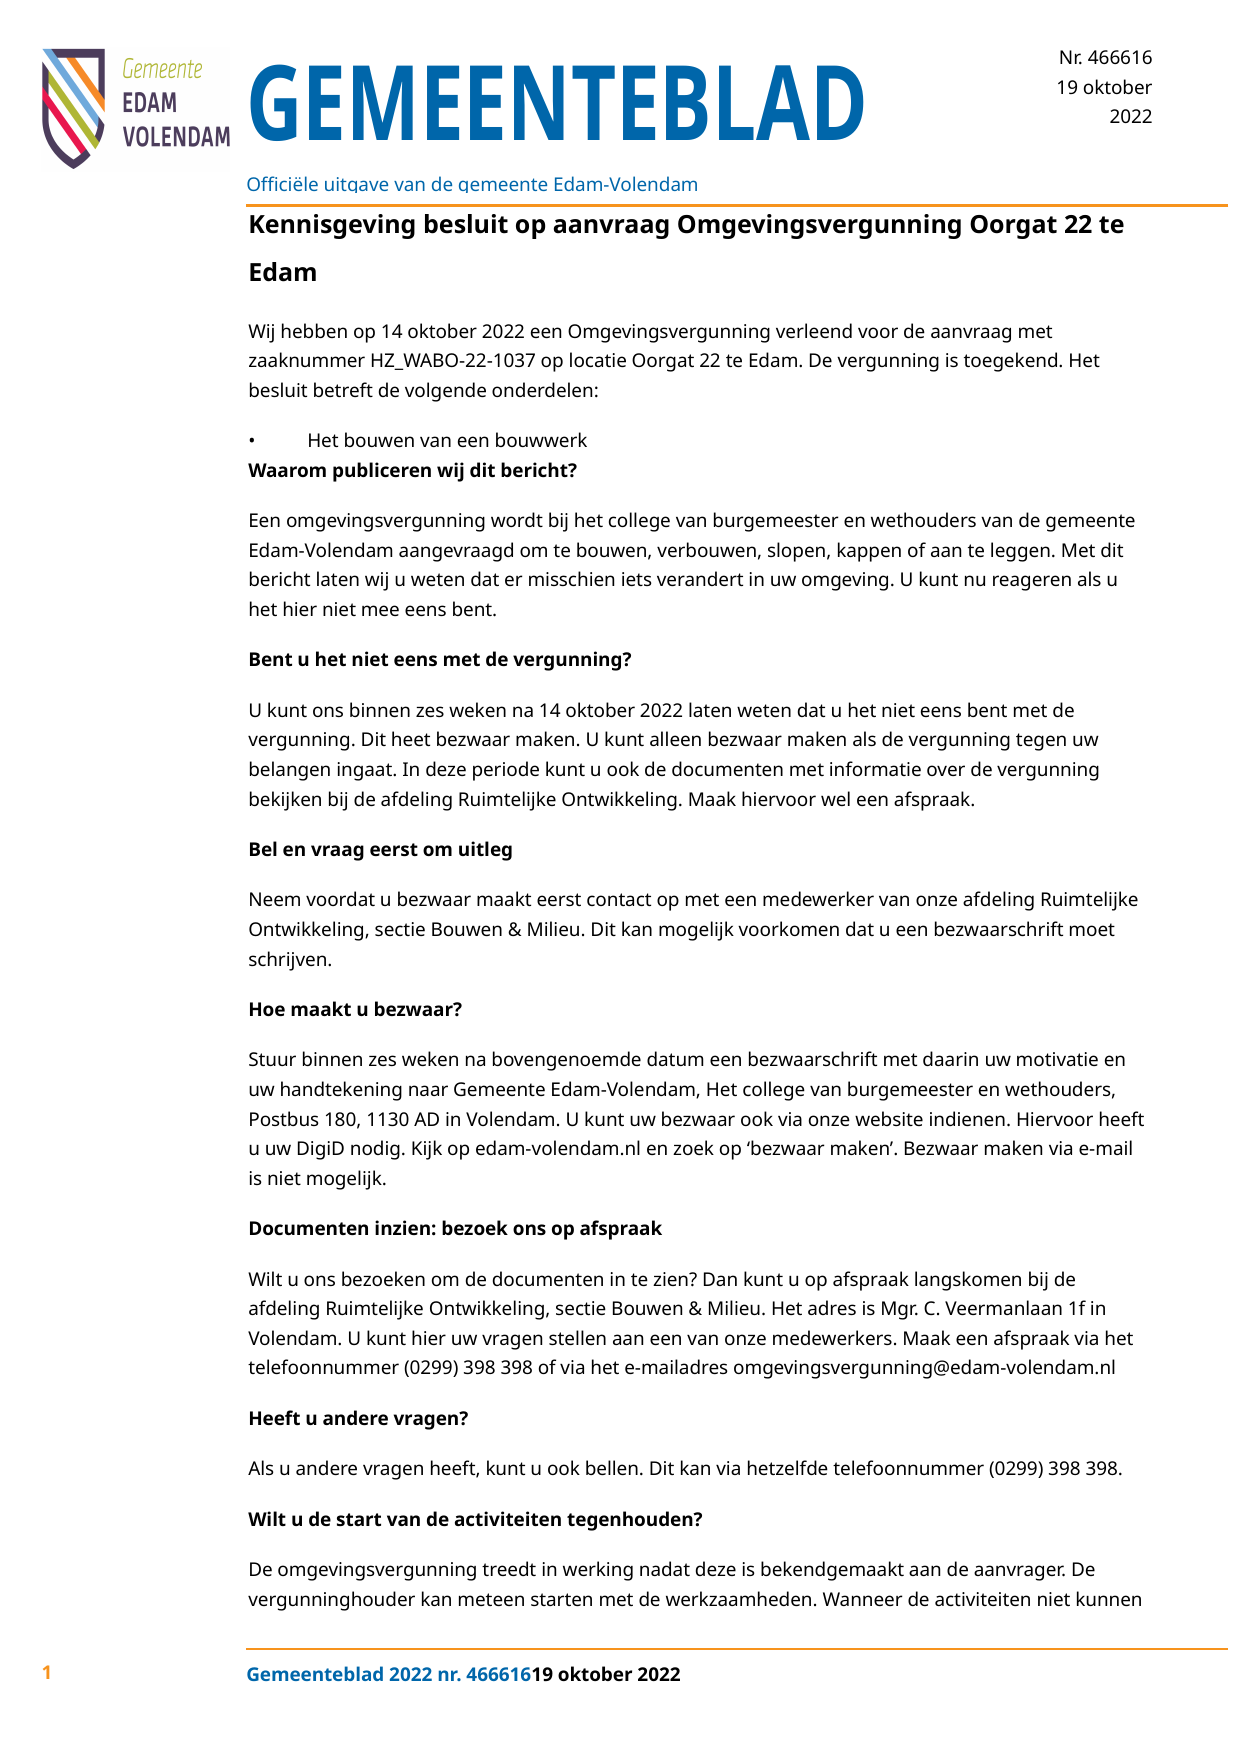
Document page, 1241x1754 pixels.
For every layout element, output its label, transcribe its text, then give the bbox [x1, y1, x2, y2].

text Wilt u de start van de activiteiten tegenhouden? [248, 1506, 1152, 1532]
text Als u andere vragen heeft, kunt u ook bellen. Dit kan via hetzelfde telefoonnummer (0299) 398 398. [248, 1455, 1152, 1481]
text Waarom publiceren wij dit bericht? [248, 457, 1152, 483]
text Heeft u andere vragen? [248, 1405, 1152, 1431]
text Wilt u ons bezoeken om de documenten in te zien? Dan kunt u op afspraak langskomen bij de afdeling Ruimtelijke Ontwikkeling, sectie Bouwen & Milieu. Het adres is Mgr. C. Veermanlaan 1f in Volendam. U kunt hier uw vragen stellen aan een van onze medewerkers. Maak een afspraak via het telefoonnummer (0299) 398 398 of via het e-mailadres omgevingsvergunning@edam-volendam.nl [248, 1266, 1152, 1380]
list Het bouwen van een bouwwerk [248, 427, 1152, 453]
text Bel en vraag eerst om uitleg [248, 836, 1152, 862]
text Wij hebben op 14 oktober 2022 een Omgevingsvergunning verleend voor de aanvraag met zaaknummer HZ_WABO-22-1037 op locatie Oorgat 22 te Edam. De vergunning is toegekend. Het besluit betreft de volgende onderdelen: [248, 318, 1152, 403]
picture [41, 47, 231, 172]
text De omgevingsvergunning treedt in werking nadat deze is bekendgemaakt aan de aanvrager. De vergunninghouder kan meteen starten met de werkzaamheden. Wanneer de activiteiten niet kunnen [248, 1556, 1152, 1612]
text Hoe maakt u bezwaar? [248, 996, 1152, 1022]
text Documenten inzien: bezoek ons op afspraak [248, 1215, 1152, 1241]
text U kunt ons binnen zes weken na 14 oktober 2022 laten weten dat u het niet eens bent met de vergunning. Dit heet bezwaar maken. U kunt alleen bezwaar maken als de vergunning tegen uw belangen ingaat. In deze periode kunt u ook de documenten met informatie over de vergunning bekijken bij de afdeling Ruimtelijke Ontwikkeling. Maak hiervoor wel een afspraak. [248, 697, 1152, 812]
text Neem voordat u bezwaar maakt eerst contact op met een medewerker van onze afdeling Ruimtelijke Ontwikkeling, sectie Bouwen & Milieu. Dit kan mogelijk voorkomen dat u een bezwaarschrift moet schrijven. [248, 887, 1152, 972]
text Stuur binnen zes weken na bovengenoemde datum een bezwaarschrift met daarin uw motivatie en uw handtekening naar Gemeente Edam-Volendam, Het college van burgemeester en wethouders, Postbus 180, 1130 AD in Volendam. U kunt uw bezwaar ook via onze website indienen. Hiervoor heeft u uw DigiD nodig. Kijk op edam-volendam.nl en zoek op ‘bezwaar maken’. Bezwaar maken via e-mail is niet mogelijk. [248, 1047, 1152, 1191]
text Bent u het niet eens met de vergunning? [248, 647, 1152, 672]
text Kennisgeving besluit op aanvraag Omgevingsvergunning Oorgat 22 te Edam [248, 207, 1152, 288]
text Een omgevingsvergunning wordt bij het college van burgemeester en wethouders van de gemeente Edam-Volendam aangevraagd om te bouwen, verbouwen, slopen, kappen of aan te leggen. Met dit bericht laten wij u weten dat er misschien iets verandert in uw omgeving. U kunt nu reageren als u het hier niet mee eens bent. [248, 507, 1152, 622]
